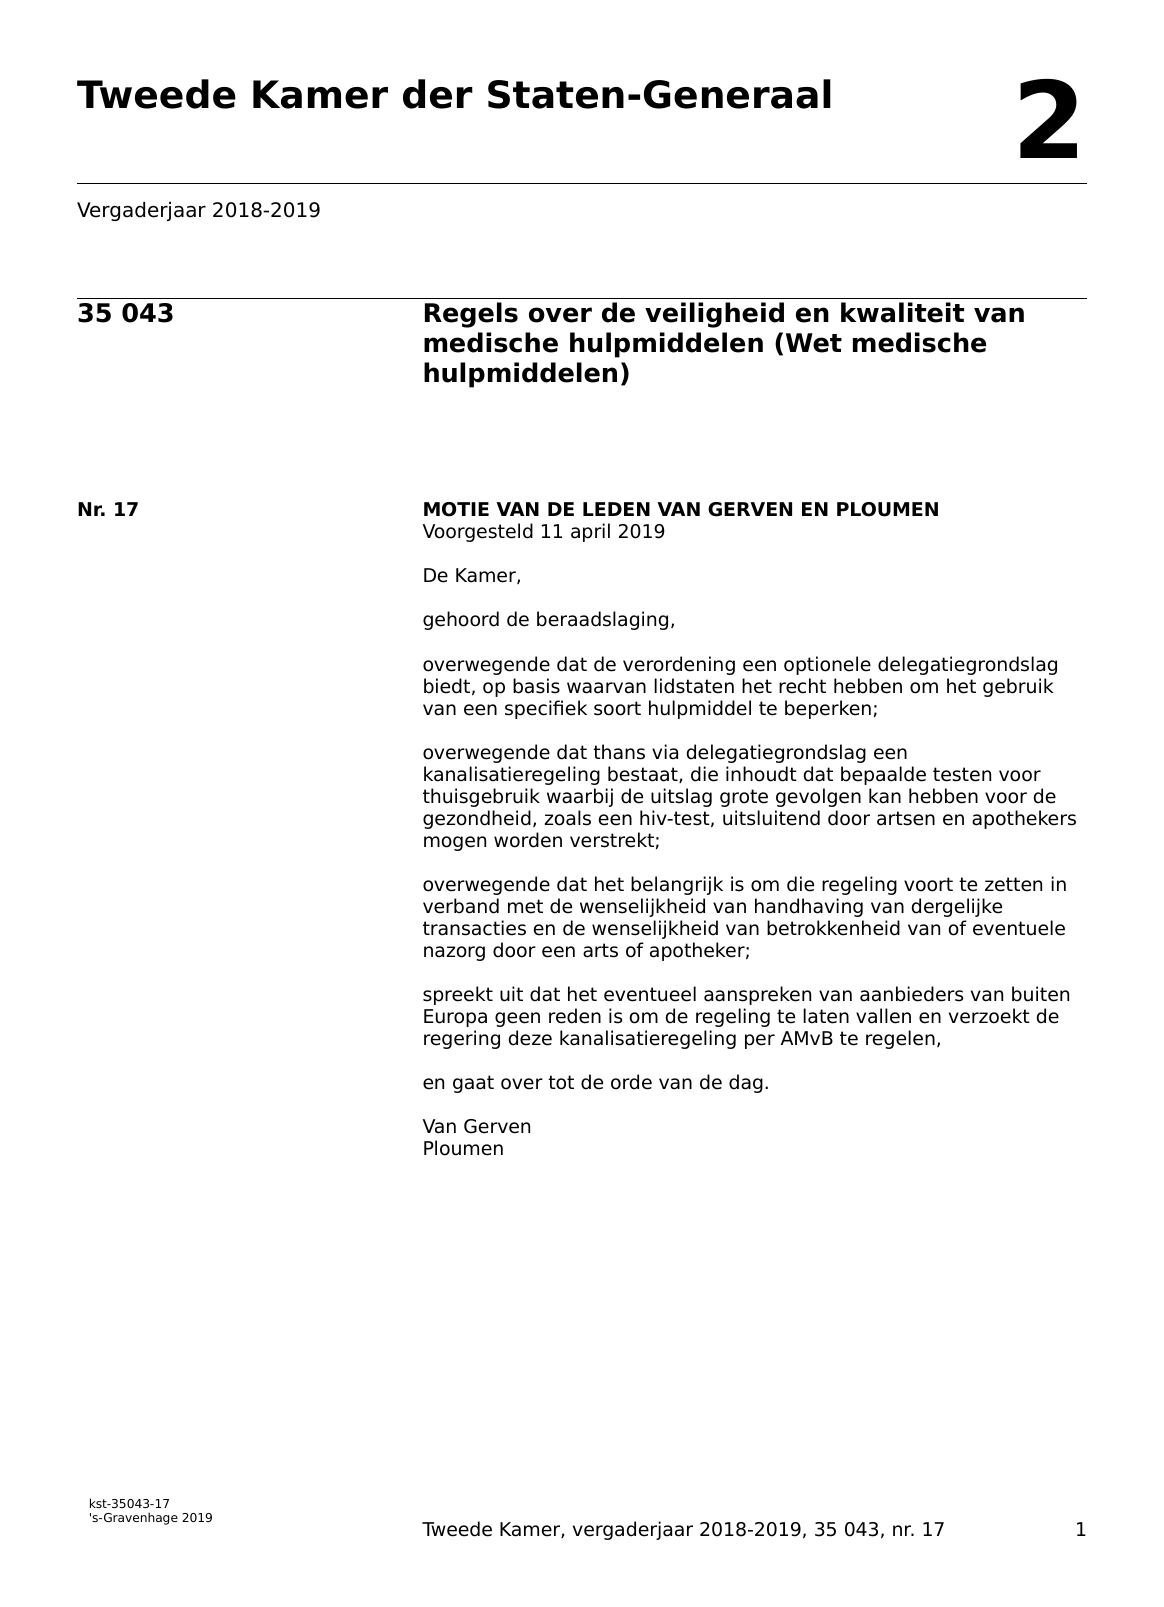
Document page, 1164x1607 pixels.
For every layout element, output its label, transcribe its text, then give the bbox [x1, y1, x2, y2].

text overwegende dat de verordening een optionele delegatiegrondslag biedt, op basis waarvan lidstaten het recht hebben om het gebruik van een specifiek soort hulpmiddel te beperken; [422, 653, 1087, 719]
text overwegende dat het belangrijk is om die regeling voort te zetten in verband met de wenselijkheid van handhaving van dergelijke transacties en de wenselijkheid van betrokkenheid van of eventuele nazorg door een arts of apotheker; [422, 874, 1087, 962]
text overwegende dat thans via delegatiegrondslag een kanalisatieregeling bestaat, die inhoudt dat bepaalde testen voor thuisgebruik waarbij de uitslag grote gevolgen kan hebben voor de gezondheid, zoals een hiv-test, uitsluitend door artsen en apothekers mogen worden verstrekt; [422, 742, 1087, 852]
text spreekt uit dat het eventueel aanspreken van aanbieders van buiten Europa geen reden is om de regeling te laten vallen en verzoekt de regering deze kanalisatieregeling per AMvB te regelen, [422, 984, 1087, 1050]
table_cell Vergaderjaar 2018-2019 [77, 184, 1087, 298]
text De Kamer, [422, 565, 1087, 587]
subtitle Nr. 17 MOTIE VAN DE LEDEN VAN GERVEN EN PLOUMEN [77, 499, 1087, 521]
text en gaat over tot de orde van de dag. [422, 1072, 1087, 1094]
text 's-Gravenhage 2019 [88, 1511, 323, 1525]
subtitle 35 043 Regels over de veiligheid en kwaliteit van medische hulpmiddelen (Wet medische hulpmiddelen) [77, 299, 1087, 388]
text kst-35043-17 [88, 1497, 323, 1511]
text Ploumen [422, 1138, 1087, 1160]
table_header 2 [886, 59, 1087, 183]
table_header Tweede Kamer der Staten-Generaal [77, 59, 886, 183]
text Voorgesteld 11 april 2019 [422, 521, 1087, 543]
text gehoord de beraadslaging, [422, 609, 1087, 631]
text Van Gerven [422, 1116, 1087, 1138]
